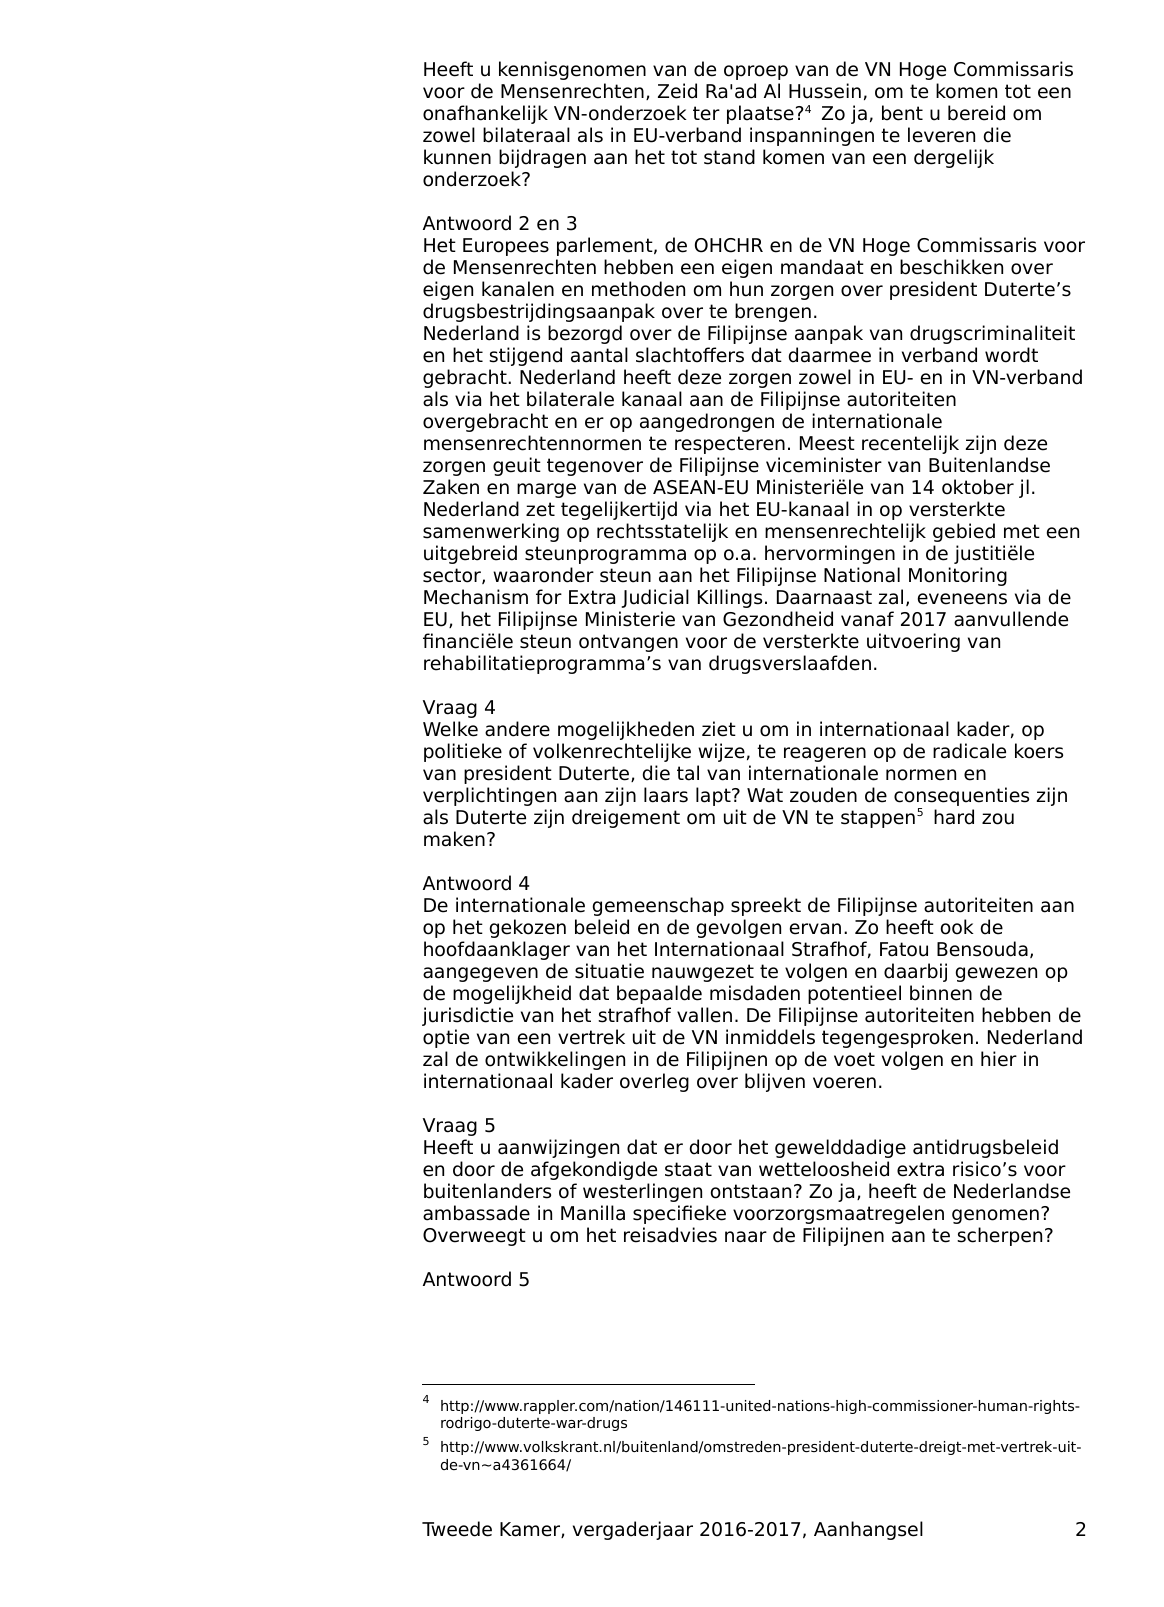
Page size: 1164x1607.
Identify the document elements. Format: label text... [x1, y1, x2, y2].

text Heeft u aanwijzingen dat er door het gewelddadige antidrugsbeleid en door de afgekondigde staat van wetteloosheid extra risico’s voor buitenlanders of westerlingen ontstaan? Zo ja, heeft de Nederlandse ambassade in Manilla specifieke voorzorgsmaatregelen genomen? Overweegt u om het reisadvies naar de Filipijnen aan te scherpen? [422, 1137, 1087, 1247]
text http://www.rappler.com/nation/146111-united-nations-high-commissioner-human-rights-rodrigo-duterte-war-drugs [422, 1393, 1087, 1432]
text http://www.volkskrant.nl/buitenland/omstreden-president-duterte-dreigt-met-vertrek-uit-de-vn~a4361664/ [422, 1435, 1087, 1474]
text Antwoord 2 en 3 [422, 213, 1087, 235]
text Antwoord 5 [422, 1269, 1087, 1291]
text Het Europees parlement, de OHCHR en de VN Hoge Commissaris voor de Mensenrechten hebben een eigen mandaat en beschikken over eigen kanalen en methoden om hun zorgen over president Duterte’s drugsbestrijdingsaanpak over te brengen. [422, 235, 1087, 323]
text Heeft u kennisgenomen van de oproep van de VN Hoge Commissaris voor de Mensenrechten, Zeid Ra'ad Al Hussein, om te komen tot een onafhankelijk VN-onderzoek ter plaatse? Zo ja, bent u bereid om zowel bilateraal als in EU-verband inspanningen te leveren die kunnen bijdragen aan het tot stand komen van een dergelijk onderzoek? [422, 59, 1087, 191]
text De internationale gemeenschap spreekt de Filipijnse autoriteiten aan op het gekozen beleid en de gevolgen ervan. Zo heeft ook de hoofdaanklager van het Internationaal Strafhof, Fatou Bensouda, aangegeven de situatie nauwgezet te volgen en daarbij gewezen op de mogelijkheid dat bepaalde misdaden potentieel binnen de jurisdictie van het strafhof vallen. De Filipijnse autoriteiten hebben de optie van een vertrek uit de VN inmiddels tegengesproken. Nederland zal de ontwikkelingen in de Filipijnen op de voet volgen en hier in internationaal kader overleg over blijven voeren. [422, 895, 1087, 1093]
text Antwoord 4 [422, 873, 1087, 895]
text Vraag 4 [422, 697, 1087, 719]
text Nederland is bezorgd over de Filipijnse aanpak van drugscriminaliteit en het stijgend aantal slachtoffers dat daarmee in verband wordt gebracht. Nederland heeft deze zorgen zowel in EU- en in VN-verband als via het bilaterale kanaal aan de Filipijnse autoriteiten overgebracht en er op aangedrongen de internationale mensenrechtennormen te respecteren. Meest recentelijk zijn deze zorgen geuit tegenover de Filipijnse viceminister van Buitenlandse Zaken en marge van de ASEAN-EU Ministeriële van 14 oktober jl. Nederland zet tegelijkertijd via het EU-kanaal in op versterkte samenwerking op rechtsstatelijk en mensenrechtelijk gebied met een uitgebreid steunprogramma op o.a. hervormingen in de justitiële sector, waaronder steun aan het Filipijnse National Monitoring Mechanism for Extra Judicial Killings. Daarnaast zal, eveneens via de EU, het Filipijnse Ministerie van Gezondheid vanaf 2017 aanvullende financiële steun ontvangen voor de versterkte uitvoering van rehabilitatieprogramma’s van drugsverslaafden. [422, 323, 1087, 675]
text Welke andere mogelijkheden ziet u om in internationaal kader, op politieke of volkenrechtelijke wijze, te reageren op de radicale koers van president Duterte, die tal van internationale normen en verplichtingen aan zijn laars lapt? Wat zouden de consequenties zijn als Duterte zijn dreigement om uit de VN te stappen hard zou maken? [422, 719, 1087, 851]
text Vraag 5 [422, 1115, 1087, 1137]
